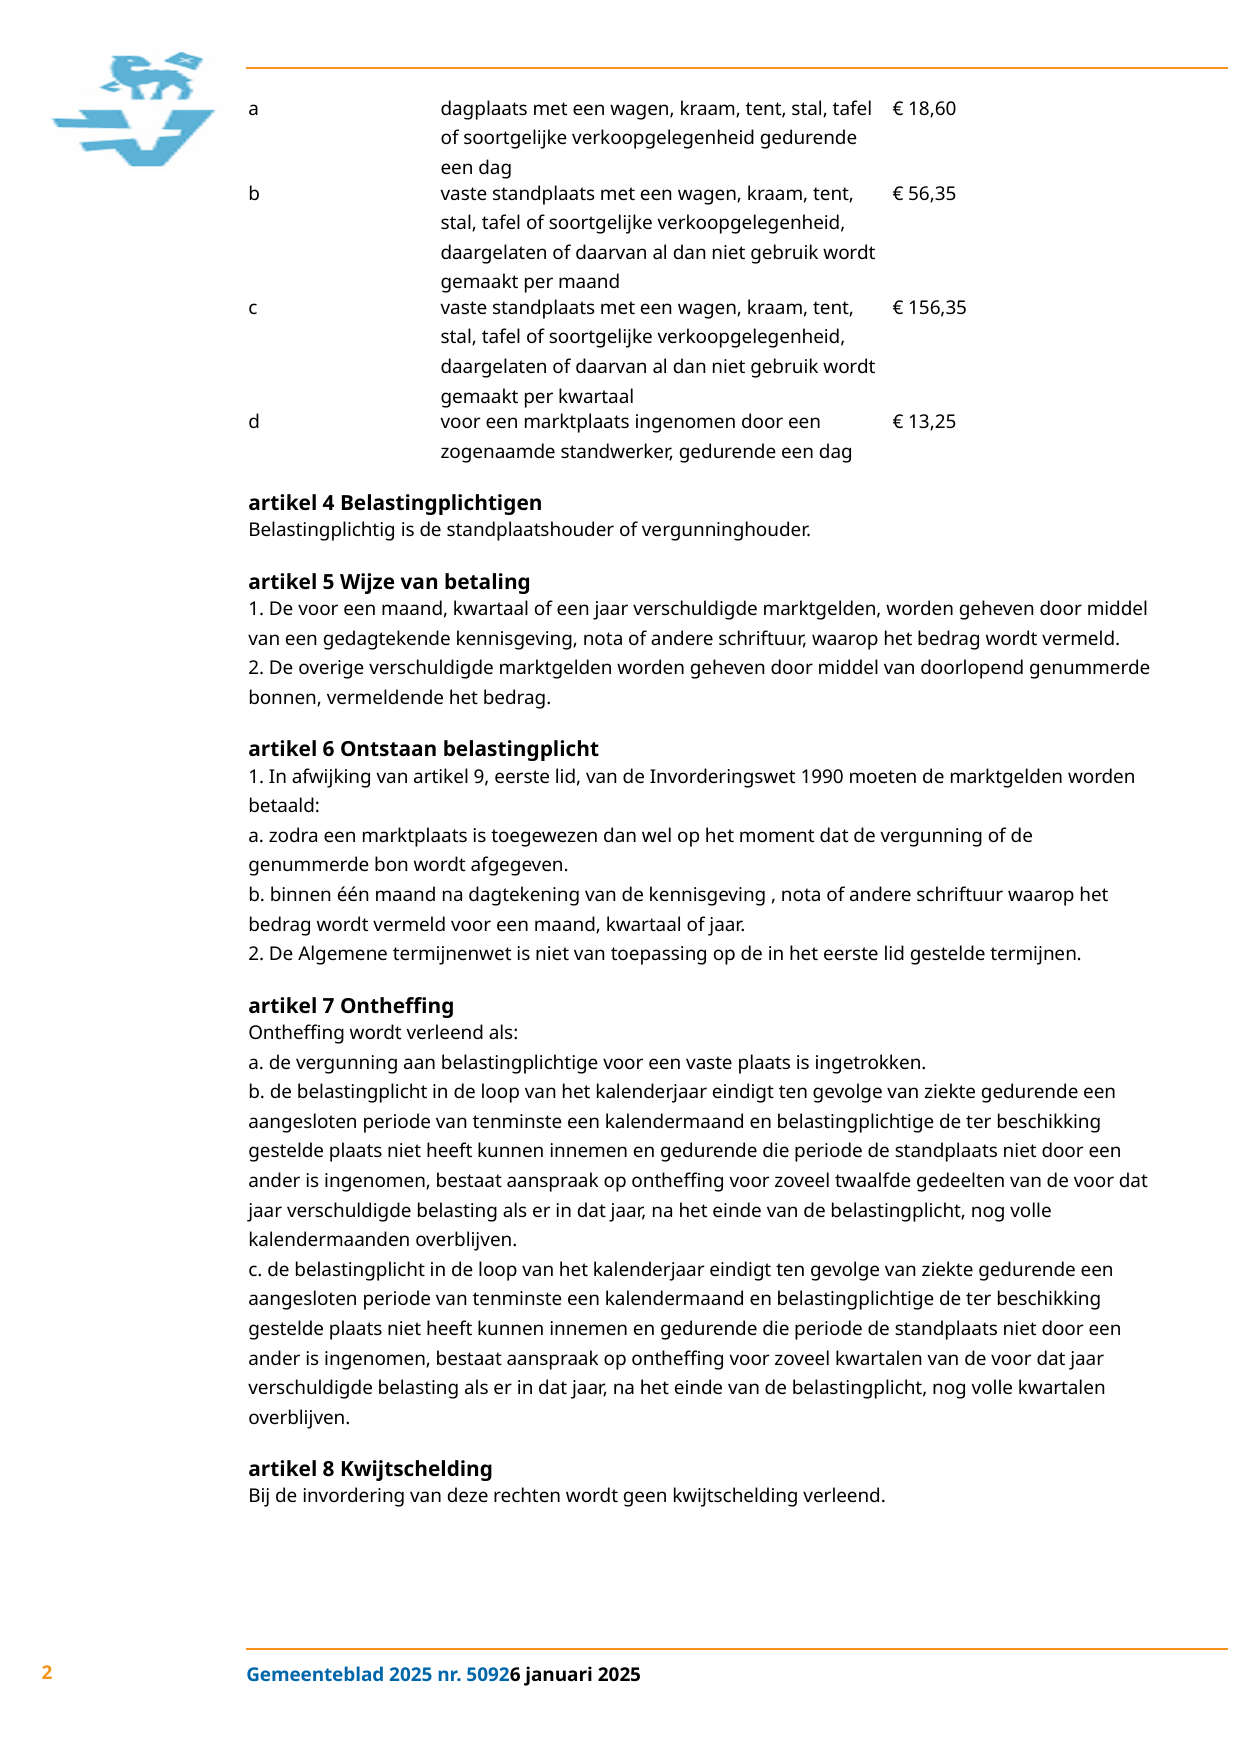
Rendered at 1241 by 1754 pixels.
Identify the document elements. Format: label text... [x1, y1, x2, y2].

table_cell b [248, 180, 440, 294]
text a. de vergunning aan belastingplichtige voor een vaste plaats is ingetrokken. [248, 1049, 1152, 1074]
table_cell € 56,35 [892, 180, 1152, 294]
text artikel 7 Ontheffing [248, 991, 1152, 1019]
table_header € 18,60 [892, 95, 1152, 180]
text artikel 6 Ontstaan belastingplicht [248, 734, 1152, 763]
table_cell d [248, 409, 440, 464]
table_cell vaste standplaats met een wagen, kraam, tent, stal, tafel of soortgelijke verkoopgelegenheid, daargelaten of daarvan al dan niet gebruik wordt gemaakt per maand [440, 180, 892, 294]
text 2. De overige verschuldigde marktgelden worden geheven door middel van doorlopend genummerde bonnen, vermeldende het bedrag. [248, 654, 1152, 710]
text c. de belastingplicht in de loop van het kalenderjaar eindigt ten gevolge van ziekte gedurende een aangesloten periode van tenminste een kalendermaand en belastingplichtige de ter beschikking gestelde plaats niet heeft kunnen innemen en gedurende die periode de standplaats niet door een ander is ingenomen, bestaat aanspraak op ontheffing voor zoveel kwartalen van de voor dat jaar verschuldigde belasting als er in dat jaar, na het einde van de belastingplicht, nog volle kwartalen overblijven. [248, 1256, 1152, 1429]
text 1. De voor een maand, kwartaal of een jaar verschuldigde marktgelden, worden geheven door middel van een gedagtekende kennisgeving, nota of andere schriftuur, waarop het bedrag wordt vermeld. [248, 595, 1152, 651]
text Ontheffing wordt verleend als: [248, 1019, 1152, 1045]
text artikel 8 Kwijtschelding [248, 1454, 1152, 1483]
table_cell c [248, 294, 440, 409]
table_cell € 156,35 [892, 294, 1152, 409]
table_cell voor een marktplaats ingenomen door een zogenaamde standwerker, gedurende een dag [440, 409, 892, 464]
text a. zodra een marktplaats is toegewezen dan wel op het moment dat de vergunning of de genummerde bon wordt afgegeven. [248, 822, 1152, 877]
table_header a [248, 95, 440, 180]
text artikel 4 Belastingplichtigen [248, 488, 1152, 516]
text 2. De Algemene termijnenwet is niet van toepassing op de in het eerste lid gestelde termijnen. [248, 940, 1152, 966]
text 1. In afwijking van artikel 9, eerste lid, van de Invorderingswet 1990 moeten de marktgelden worden betaald: [248, 763, 1152, 818]
picture [41, 47, 231, 172]
table_cell vaste standplaats met een wagen, kraam, tent, stal, tafel of soortgelijke verkoopgelegenheid, daargelaten of daarvan al dan niet gebruik wordt gemaakt per kwartaal [440, 294, 892, 409]
text Belastingplichtig is de standplaatshouder of vergunninghouder. [248, 516, 1152, 542]
table_header dagplaats met een wagen, kraam, tent, stal, tafel of soortgelijke verkoopgelegenheid gedurende een dag [440, 95, 892, 180]
text b. binnen één maand na dagtekening van de kennisgeving , nota of andere schriftuur waarop het bedrag wordt vermeld voor een maand, kwartaal of jaar. [248, 881, 1152, 937]
text artikel 5 Wijze van betaling [248, 567, 1152, 595]
text b. de belastingplicht in de loop van het kalenderjaar eindigt ten gevolge van ziekte gedurende een aangesloten periode van tenminste een kalendermaand en belastingplichtige de ter beschikking gestelde plaats niet heeft kunnen innemen en gedurende die periode de standplaats niet door een ander is ingenomen, bestaat aanspraak op ontheffing voor zoveel twaalfde gedeelten van de voor dat jaar verschuldigde belasting als er in dat jaar, na het einde van de belastingplicht, nog volle kalendermaanden overblijven. [248, 1078, 1152, 1252]
text Bij de invordering van deze rechten wordt geen kwijtschelding verleend. [248, 1483, 1152, 1508]
table_cell € 13,25 [892, 409, 1152, 464]
